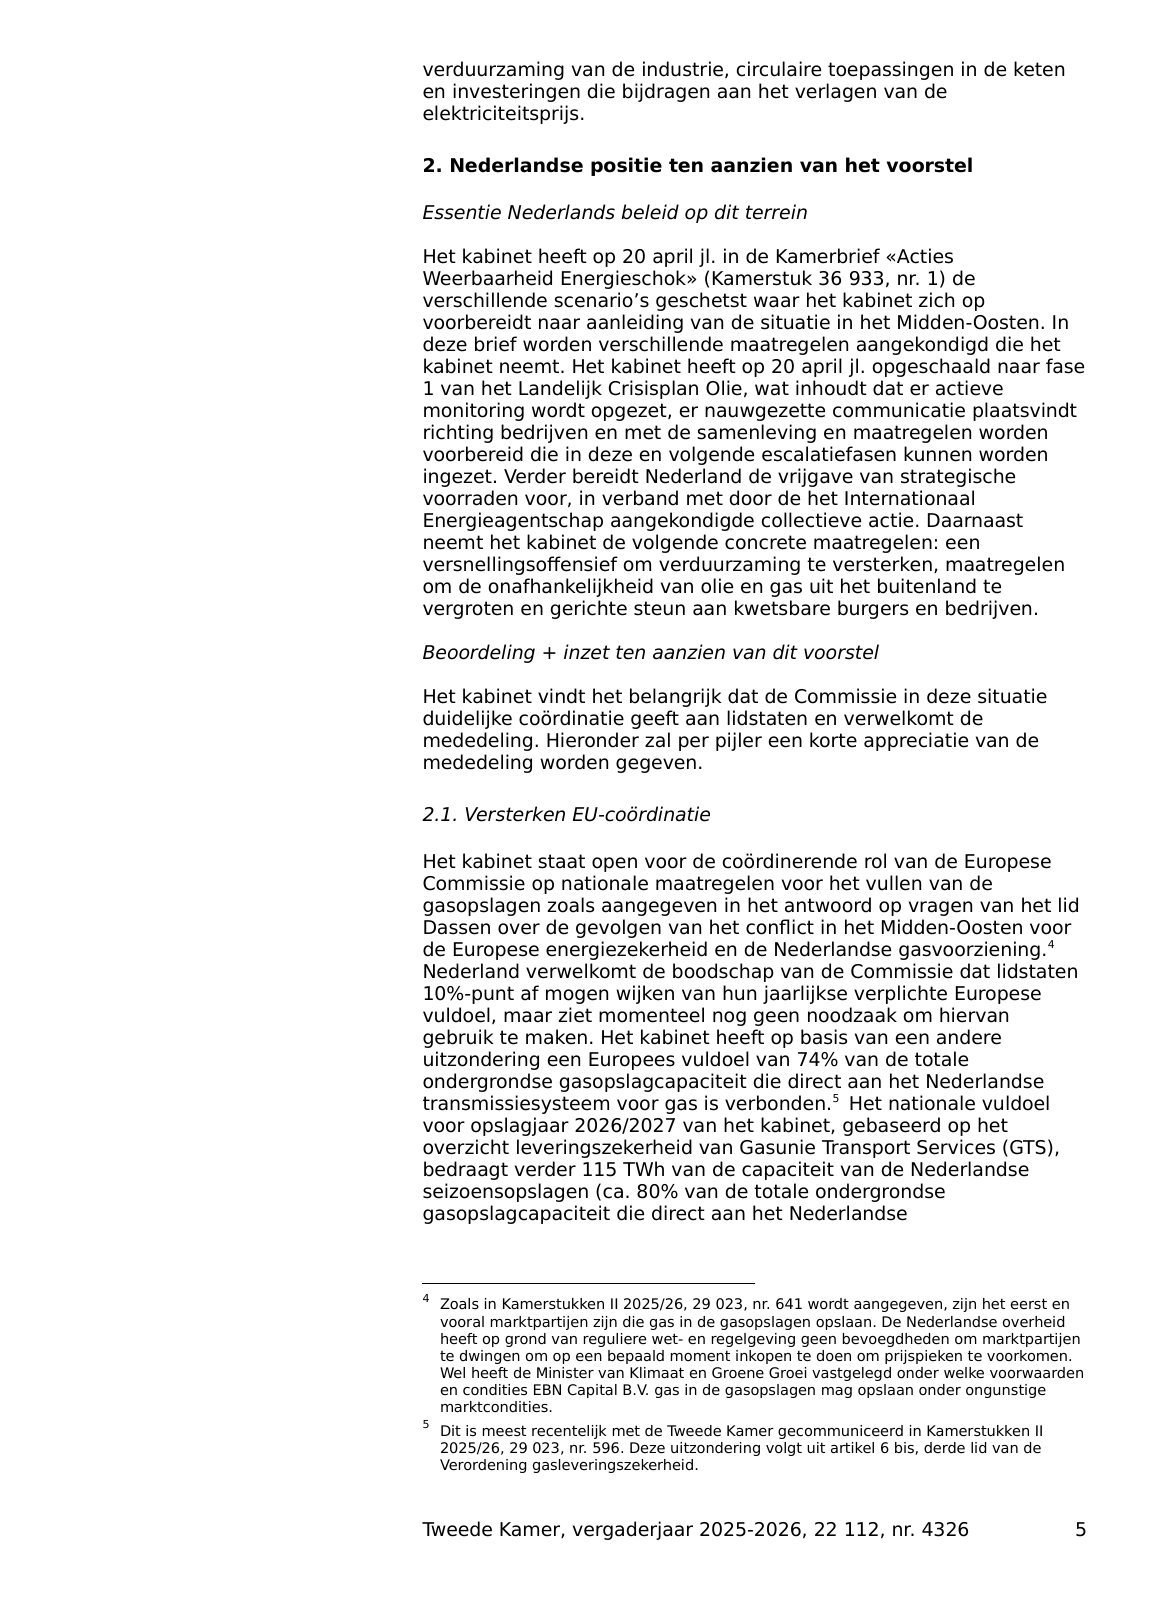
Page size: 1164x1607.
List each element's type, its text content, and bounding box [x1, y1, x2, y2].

subtitle 2.1. Versterken EU-coördinatie [422, 804, 1087, 826]
text Het kabinet staat open voor de coördinerende rol van de Europese Commissie op nationale maatregelen voor het vullen van de gasopslagen zoals aangegeven in het antwoord op vragen van het lid Dassen over de gevolgen van het conflict in het Midden-Oosten voor de Europese energiezekerheid en de Nederlandse gasvoorziening. Nederland verwelkomt de boodschap van de Commissie dat lidstaten 10%-punt af mogen wijken van hun jaarlijkse verplichte Europese vuldoel, maar ziet momenteel nog geen noodzaak om hiervan gebruik te maken. Het kabinet heeft op basis van een andere uitzondering een Europees vuldoel van 74% van de totale ondergrondse gasopslagcapaciteit die direct aan het Nederlandse transmissiesysteem voor gas is verbonden. Het nationale vuldoel voor opslagjaar 2026/2027 van het kabinet, gebaseerd op het overzicht leveringszekerheid van Gasunie Transport Services (GTS), bedraagt verder 115 TWh van de capaciteit van de Nederlandse seizoensopslagen (ca. 80% van de totale ondergrondse gasopslagcapaciteit die direct aan het Nederlandse [422, 851, 1087, 1225]
subtitle Beoordeling + inzet ten aanzien van dit voorstel [422, 642, 1087, 664]
text verduurzaming van de industrie, circulaire toepassingen in de keten en investeringen die bijdragen aan het verlagen van de elektriciteitsprijs. [422, 59, 1087, 125]
text Zoals in Kamerstukken II 2025/26, 29 023, nr. 641 wordt aangegeven, zijn het eerst en vooral marktpartijen zijn die gas in de gasopslagen opslaan. De Nederlandse overheid heeft op grond van reguliere wet- en regelgeving geen bevoegdheden om marktpartijen te dwingen om op een bepaald moment inkopen te doen om prijspieken te voorkomen. Wel heeft de Minister van Klimaat en Groene Groei vastgelegd onder welke voorwaarden en condities EBN Capital B.V. gas in de gasopslagen mag opslaan onder ongunstige marktcondities. [422, 1292, 1087, 1416]
subtitle 2. Nederlandse positie ten aanzien van het voorstel [422, 155, 1087, 177]
text Het kabinet vindt het belangrijk dat de Commissie in deze situatie duidelijke coördinatie geeft aan lidstaten en verwelkomt de mededeling. Hieronder zal per pijler een korte appreciatie van de mededeling worden gegeven. [422, 686, 1087, 774]
text Het kabinet heeft op 20 april jl. in de Kamerbrief «Acties Weerbaarheid Energieschok» (Kamerstuk 36 933, nr. 1) de verschillende scenario’s geschetst waar het kabinet zich op voorbereidt naar aanleiding van de situatie in het Midden-Oosten. In deze brief worden verschillende maatregelen aangekondigd die het kabinet neemt. Het kabinet heeft op 20 april jl. opgeschaald naar fase 1 van het Landelijk Crisisplan Olie, wat inhoudt dat er actieve monitoring wordt opgezet, er nauwgezette communicatie plaatsvindt richting bedrijven en met de samenleving en maatregelen worden voorbereid die in deze en volgende escalatiefasen kunnen worden ingezet. Verder bereidt Nederland de vrijgave van strategische voorraden voor, in verband met door de het Internationaal Energieagentschap aangekondigde collectieve actie. Daarnaast neemt het kabinet de volgende concrete maatregelen: een versnellingsoffensief om verduurzaming te versterken, maatregelen om de onafhankelijkheid van olie en gas uit het buitenland te vergroten en gerichte steun aan kwetsbare burgers en bedrijven. [422, 246, 1087, 620]
text Dit is meest recentelijk met de Tweede Kamer gecommuniceerd in Kamerstukken II 2025/26, 29 023, nr. 596. Deze uitzondering volgt uit artikel 6 bis, derde lid van de Verordening gasleveringszekerheid. [422, 1418, 1087, 1474]
subtitle Essentie Nederlands beleid op dit terrein [422, 202, 1087, 224]
